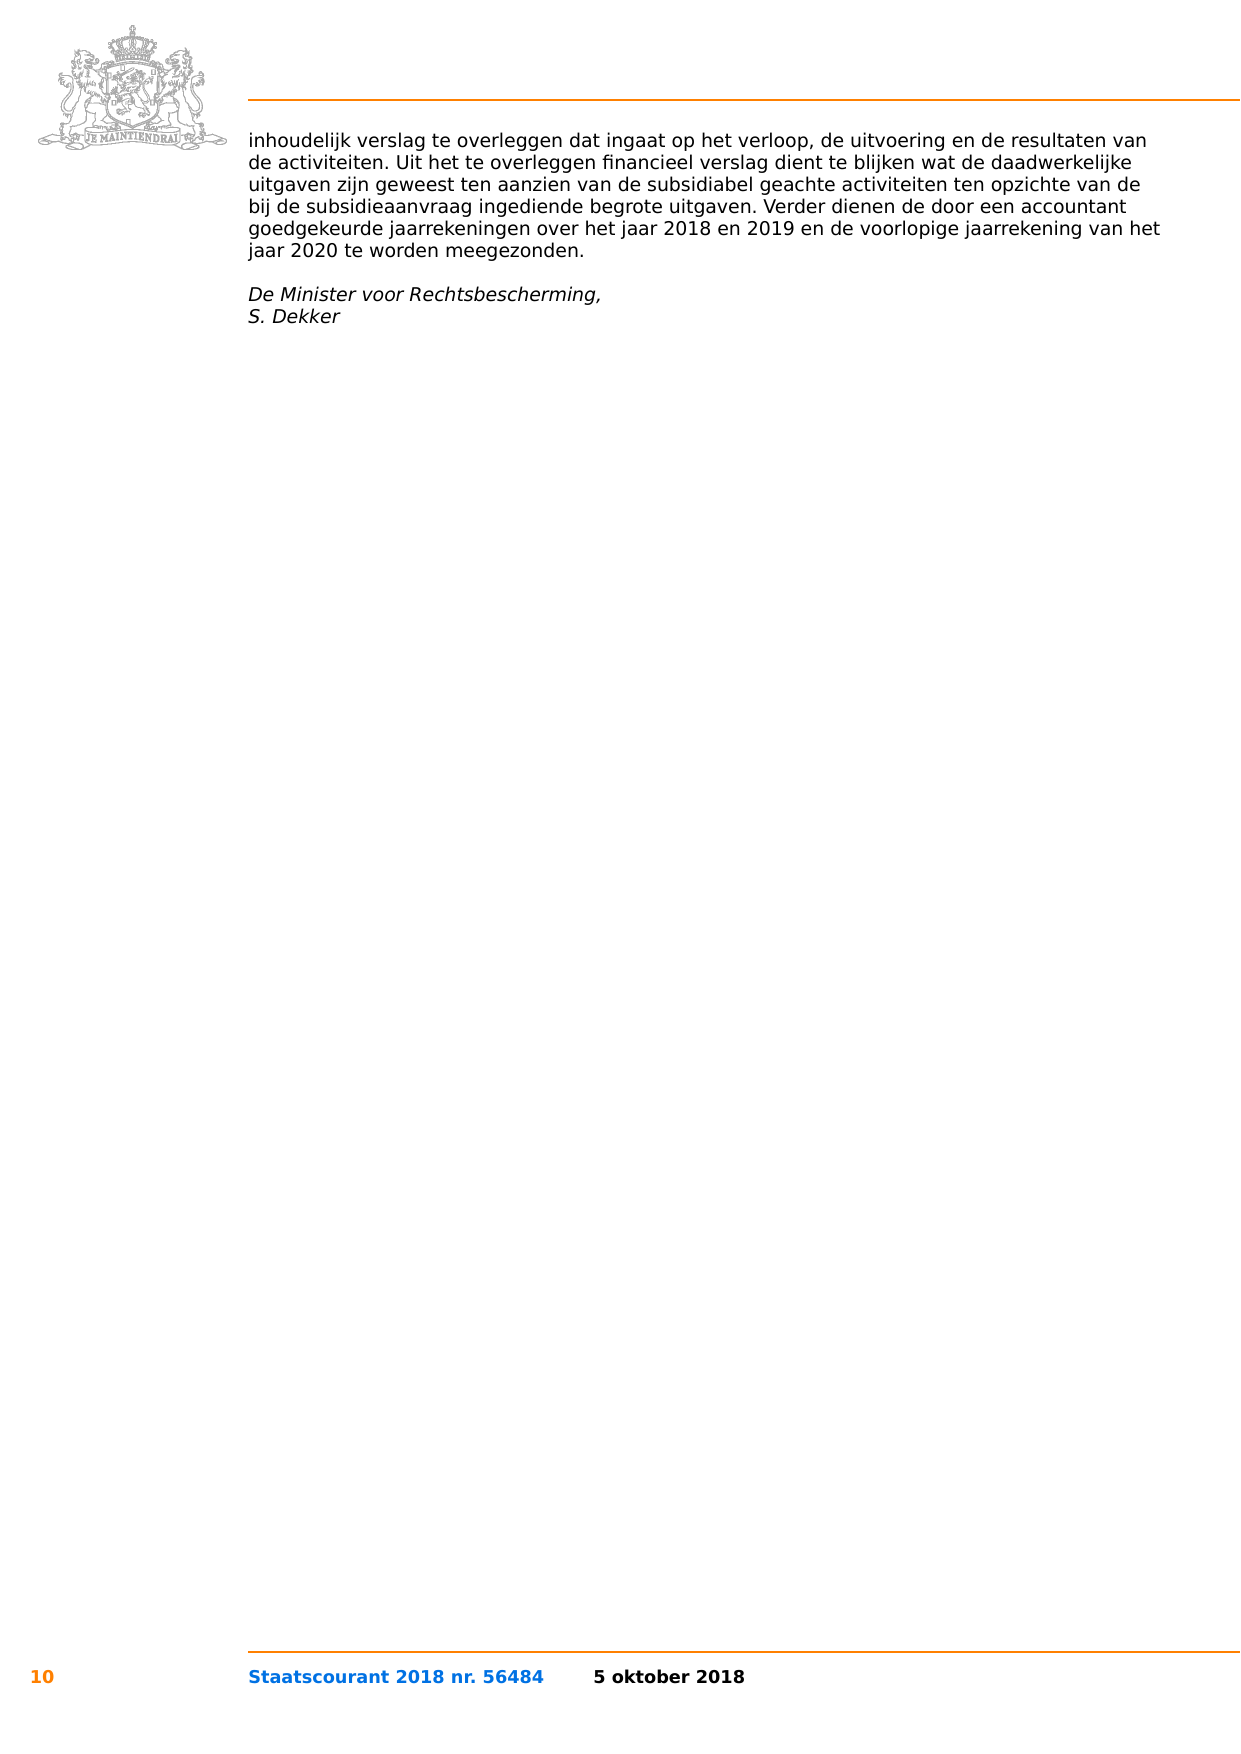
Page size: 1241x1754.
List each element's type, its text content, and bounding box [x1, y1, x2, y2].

text inhoudelijk verslag te overleggen dat ingaat op het verloop, de uitvoering en de resultaten van de activiteiten. Uit het te overleggen financieel verslag dient te blijken wat de daadwerkelijke uitgaven zijn geweest ten aanzien van de subsidiabel geachte activiteiten ten opzichte van de bij de subsidieaanvraag ingediende begrote uitgaven. Verder dienen de door een accountant goedgekeurde jaarrekeningen over het jaar 2018 en 2019 en de voorlopige jaarrekening van het jaar 2020 te worden meegezonden. [248, 130, 1163, 262]
picture [38, 25, 227, 150]
text De Minister voor Rechtsbescherming, S. Dekker [248, 284, 1163, 328]
